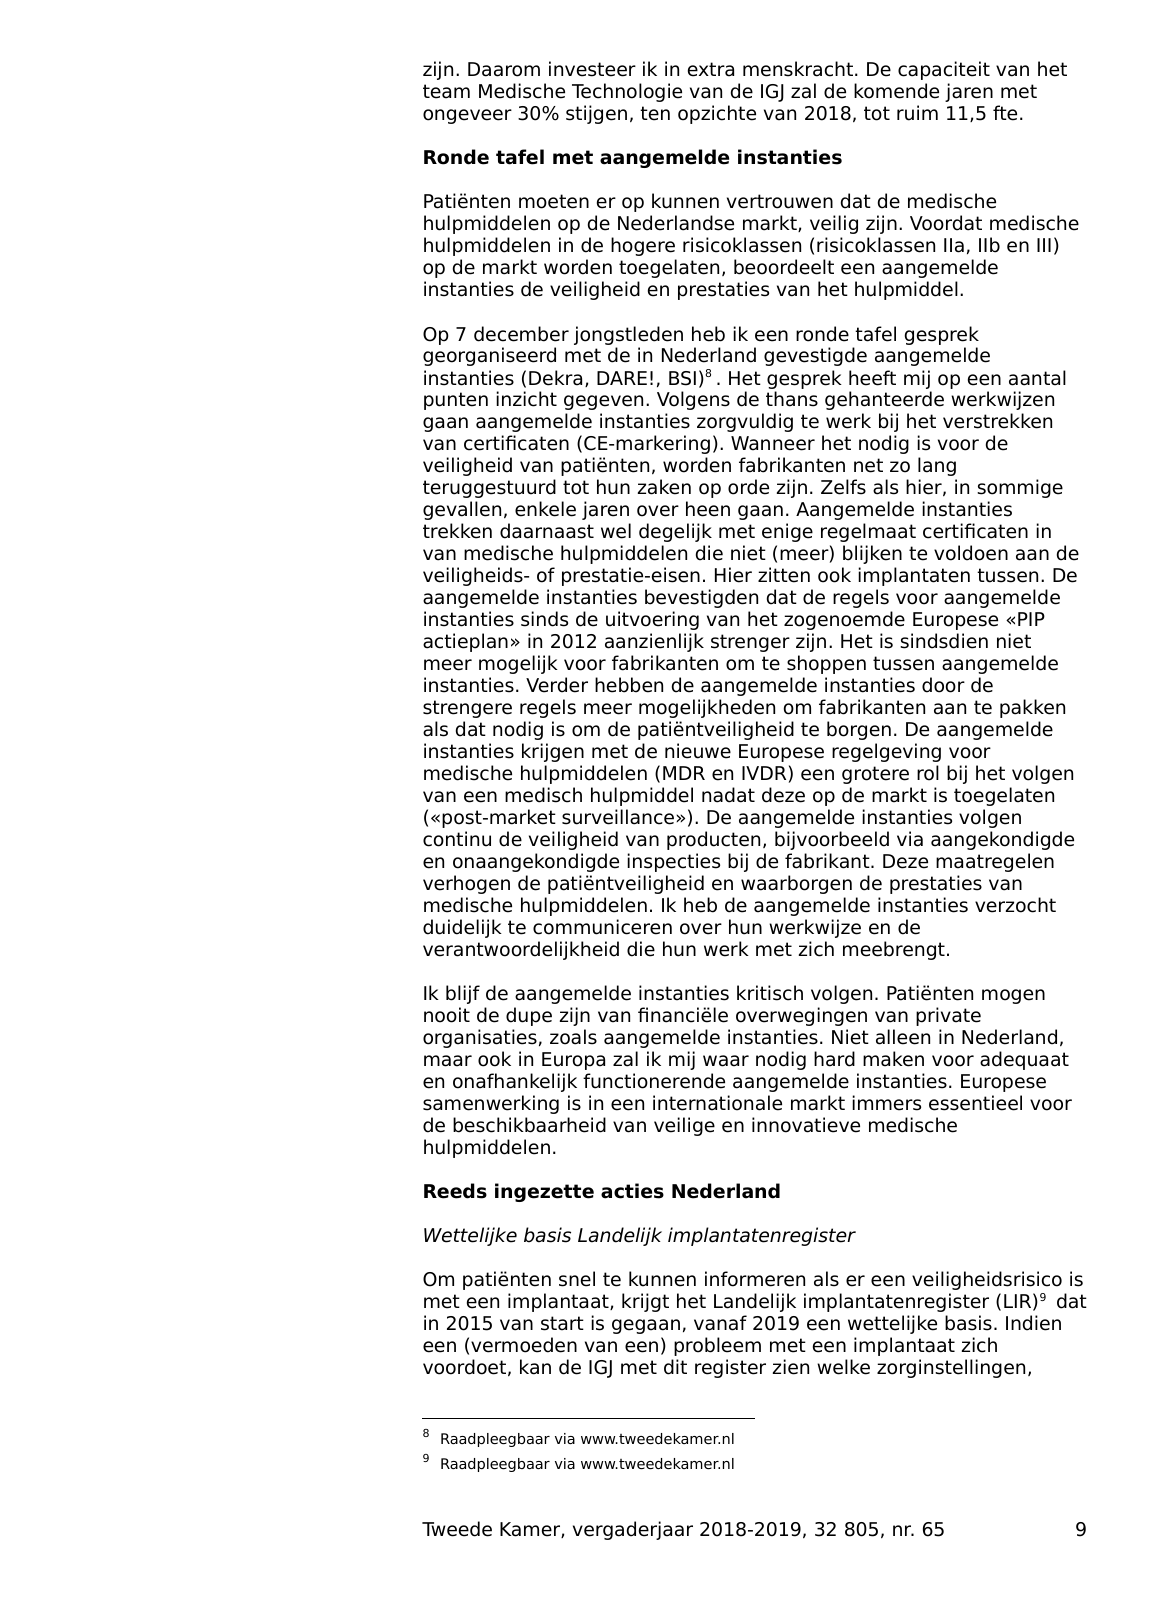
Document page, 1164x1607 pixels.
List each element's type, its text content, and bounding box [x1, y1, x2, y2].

text Op 7 december jongstleden heb ik een ronde tafel gesprek georganiseerd met de in Nederland gevestigde aangemelde instanties (Dekra, DARE!, BSI). Het gesprek heeft mij op een aantal punten inzicht gegeven. Volgens de thans gehanteerde werkwijzen gaan aangemelde instanties zorgvuldig te werk bij het verstrekken van certificaten (CE-markering). Wanneer het nodig is voor de veiligheid van patiënten, worden fabrikanten net zo lang teruggestuurd tot hun zaken op orde zijn. Zelfs als hier, in sommige gevallen, enkele jaren over heen gaan. Aangemelde instanties trekken daarnaast wel degelijk met enige regelmaat certificaten in van medische hulpmiddelen die niet (meer) blijken te voldoen aan de veiligheids- of prestatie-eisen. Hier zitten ook implantaten tussen. De aangemelde instanties bevestigden dat de regels voor aangemelde instanties sinds de uitvoering van het zogenoemde Europese «PIP actieplan» in 2012 aanzienlijk strenger zijn. Het is sindsdien niet meer mogelijk voor fabrikanten om te shoppen tussen aangemelde instanties. Verder hebben de aangemelde instanties door de strengere regels meer mogelijkheden om fabrikanten aan te pakken als dat nodig is om de patiëntveiligheid te borgen. De aangemelde instanties krijgen met de nieuwe Europese regelgeving voor medische hulpmiddelen (MDR en IVDR) een grotere rol bij het volgen van een medisch hulpmiddel nadat deze op de markt is toegelaten («post-market surveillance»). De aangemelde instanties volgen continu de veiligheid van producten, bijvoorbeeld via aangekondigde en onaangekondigde inspecties bij de fabrikant. Deze maatregelen verhogen de patiëntveiligheid en waarborgen de prestaties van medische hulpmiddelen. Ik heb de aangemelde instanties verzocht duidelijk te communiceren over hun werkwijze en de verantwoordelijkheid die hun werk met zich meebrengt. [422, 323, 1087, 961]
subtitle Ronde tafel met aangemelde instanties [422, 147, 1087, 169]
text zijn. Daarom investeer ik in extra menskracht. De capaciteit van het team Medische Technologie van de IGJ zal de komende jaren met ongeveer 30% stijgen, ten opzichte van 2018, tot ruim 11,5 fte. [422, 59, 1087, 125]
text Raadpleegbaar via www.tweedekamer.nl [422, 1427, 1087, 1449]
text Ik blijf de aangemelde instanties kritisch volgen. Patiënten mogen nooit de dupe zijn van financiële overwegingen van private organisaties, zoals aangemelde instanties. Niet alleen in Nederland, maar ook in Europa zal ik mij waar nodig hard maken voor adequaat en onafhankelijk functionerende aangemelde instanties. Europese samenwerking is in een internationale markt immers essentieel voor de beschikbaarheid van veilige en innovatieve medische hulpmiddelen. [422, 983, 1087, 1159]
subtitle Wettelijke basis Landelijk implantatenregister [422, 1225, 1087, 1247]
text Patiënten moeten er op kunnen vertrouwen dat de medische hulpmiddelen op de Nederlandse markt, veilig zijn. Voordat medische hulpmiddelen in de hogere risicoklassen (risicoklassen IIa, IIb en III) op de markt worden toegelaten, beoordeelt een aangemelde instanties de veiligheid en prestaties van het hulpmiddel. [422, 191, 1087, 301]
text Raadpleegbaar via www.tweedekamer.nl [422, 1452, 1087, 1474]
subtitle Reeds ingezette acties Nederland [422, 1181, 1087, 1203]
text Om patiënten snel te kunnen informeren als er een veiligheidsrisico is met een implantaat, krijgt het Landelijk implantatenregister (LIR) dat in 2015 van start is gegaan, vanaf 2019 een wettelijke basis. Indien een (vermoeden van een) probleem met een implantaat zich voordoet, kan de IGJ met dit register zien welke zorginstellingen, [422, 1269, 1087, 1379]
